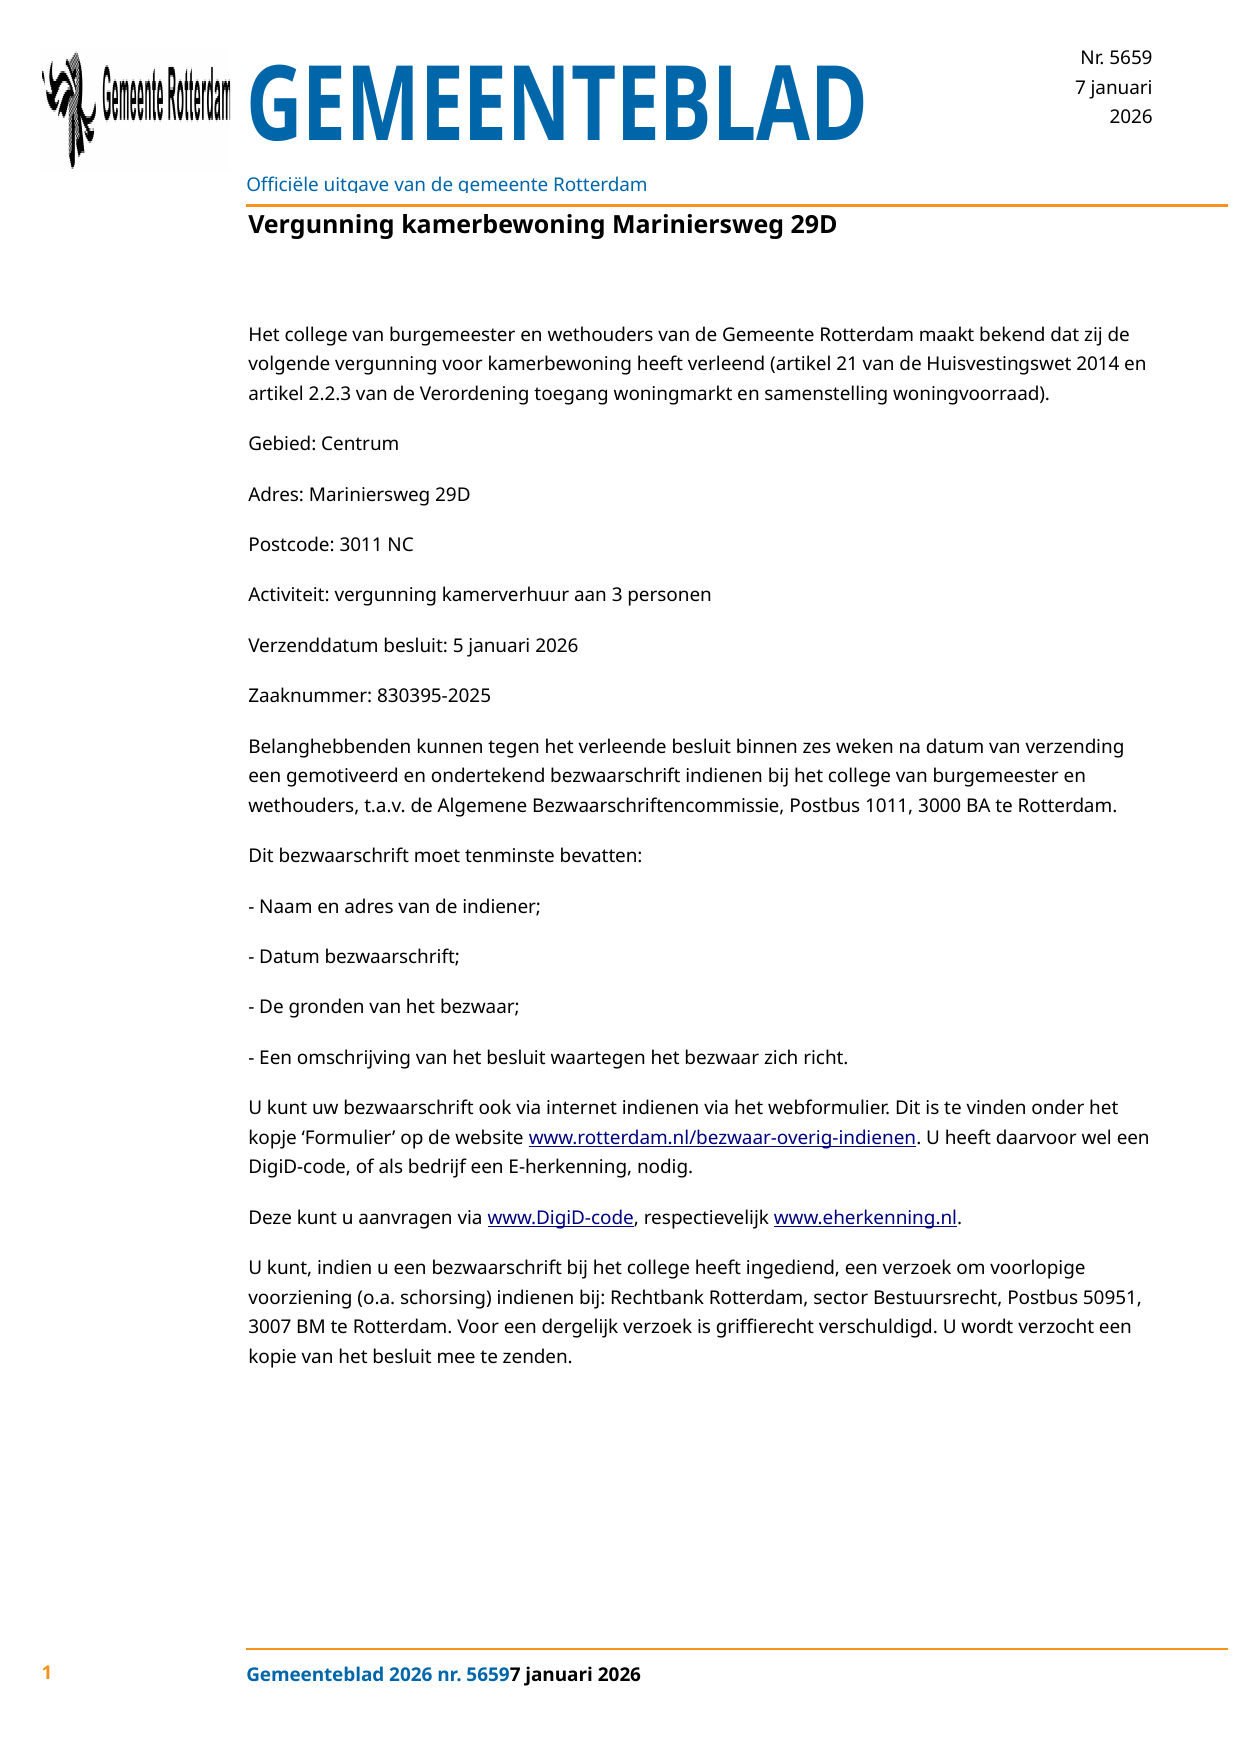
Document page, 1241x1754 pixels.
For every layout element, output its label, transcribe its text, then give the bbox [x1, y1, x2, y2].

text Vergunning kamerbewoning Mariniersweg 29D [248, 207, 1152, 241]
text Adres: Mariniersweg 29D [248, 481, 1152, 506]
text Zaaknummer: 830395-2025 [248, 682, 1152, 708]
text Deze kunt u aanvragen via www.DigiD-code, respectievelijk www.eherkenning.nl. [248, 1204, 1152, 1230]
text U kunt, indien u een bezwaarschrift bij het college heeft ingediend, een verzoek om voorlopige voorziening (o.a. schorsing) indienen bij: Rechtbank Rotterdam, sector Bestuursrecht, Postbus 50951, 3007 BM te Rotterdam. Voor een dergelijk verzoek is griffierecht verschuldigd. U wordt verzocht een kopie van het besluit mee te zenden. [248, 1254, 1152, 1369]
text - Datum bezwaarschrift; [248, 943, 1152, 969]
text - Een omschrijving van het besluit waartegen het bezwaar zich richt. [248, 1044, 1152, 1070]
picture [41, 47, 231, 172]
text Belanghebbenden kunnen tegen het verleende besluit binnen zes weken na datum van verzending een gemotiveerd en ondertekend bezwaarschrift indienen bij het college van burgemeester en wethouders, t.a.v. de Algemene Bezwaarschriftencommissie, Postbus 1011, 3000 BA te Rotterdam. [248, 733, 1152, 818]
text Verzenddatum besluit: 5 januari 2026 [248, 632, 1152, 658]
text Het college van burgemeester en wethouders van de Gemeente Rotterdam maakt bekend dat zij de volgende vergunning voor kamerbewoning heeft verleend (artikel 21 van de Huisvestingswet 2014 en artikel 2.2.3 van de Verordening toegang woningmarkt en samenstelling woningvoorraad). [248, 321, 1152, 406]
text - De gronden van het bezwaar; [248, 994, 1152, 1019]
text Postcode: 3011 NC [248, 531, 1152, 557]
text Activiteit: vergunning kamerverhuur aan 3 personen [248, 582, 1152, 607]
text U kunt uw bezwaarschrift ook via internet indienen via het webformulier. Dit is te vinden onder het kopje ‘Formulier’ op de website www.rotterdam.nl/bezwaar-overig-indienen. U heeft daarvoor wel een DigiD-code, of als bedrijf een E-herkenning, nodig. [248, 1094, 1152, 1179]
text Gebied: Centrum [248, 430, 1152, 456]
text - Naam en adres van de indiener; [248, 893, 1152, 918]
text Dit bezwaarschrift moet tenminste bevatten: [248, 842, 1152, 868]
